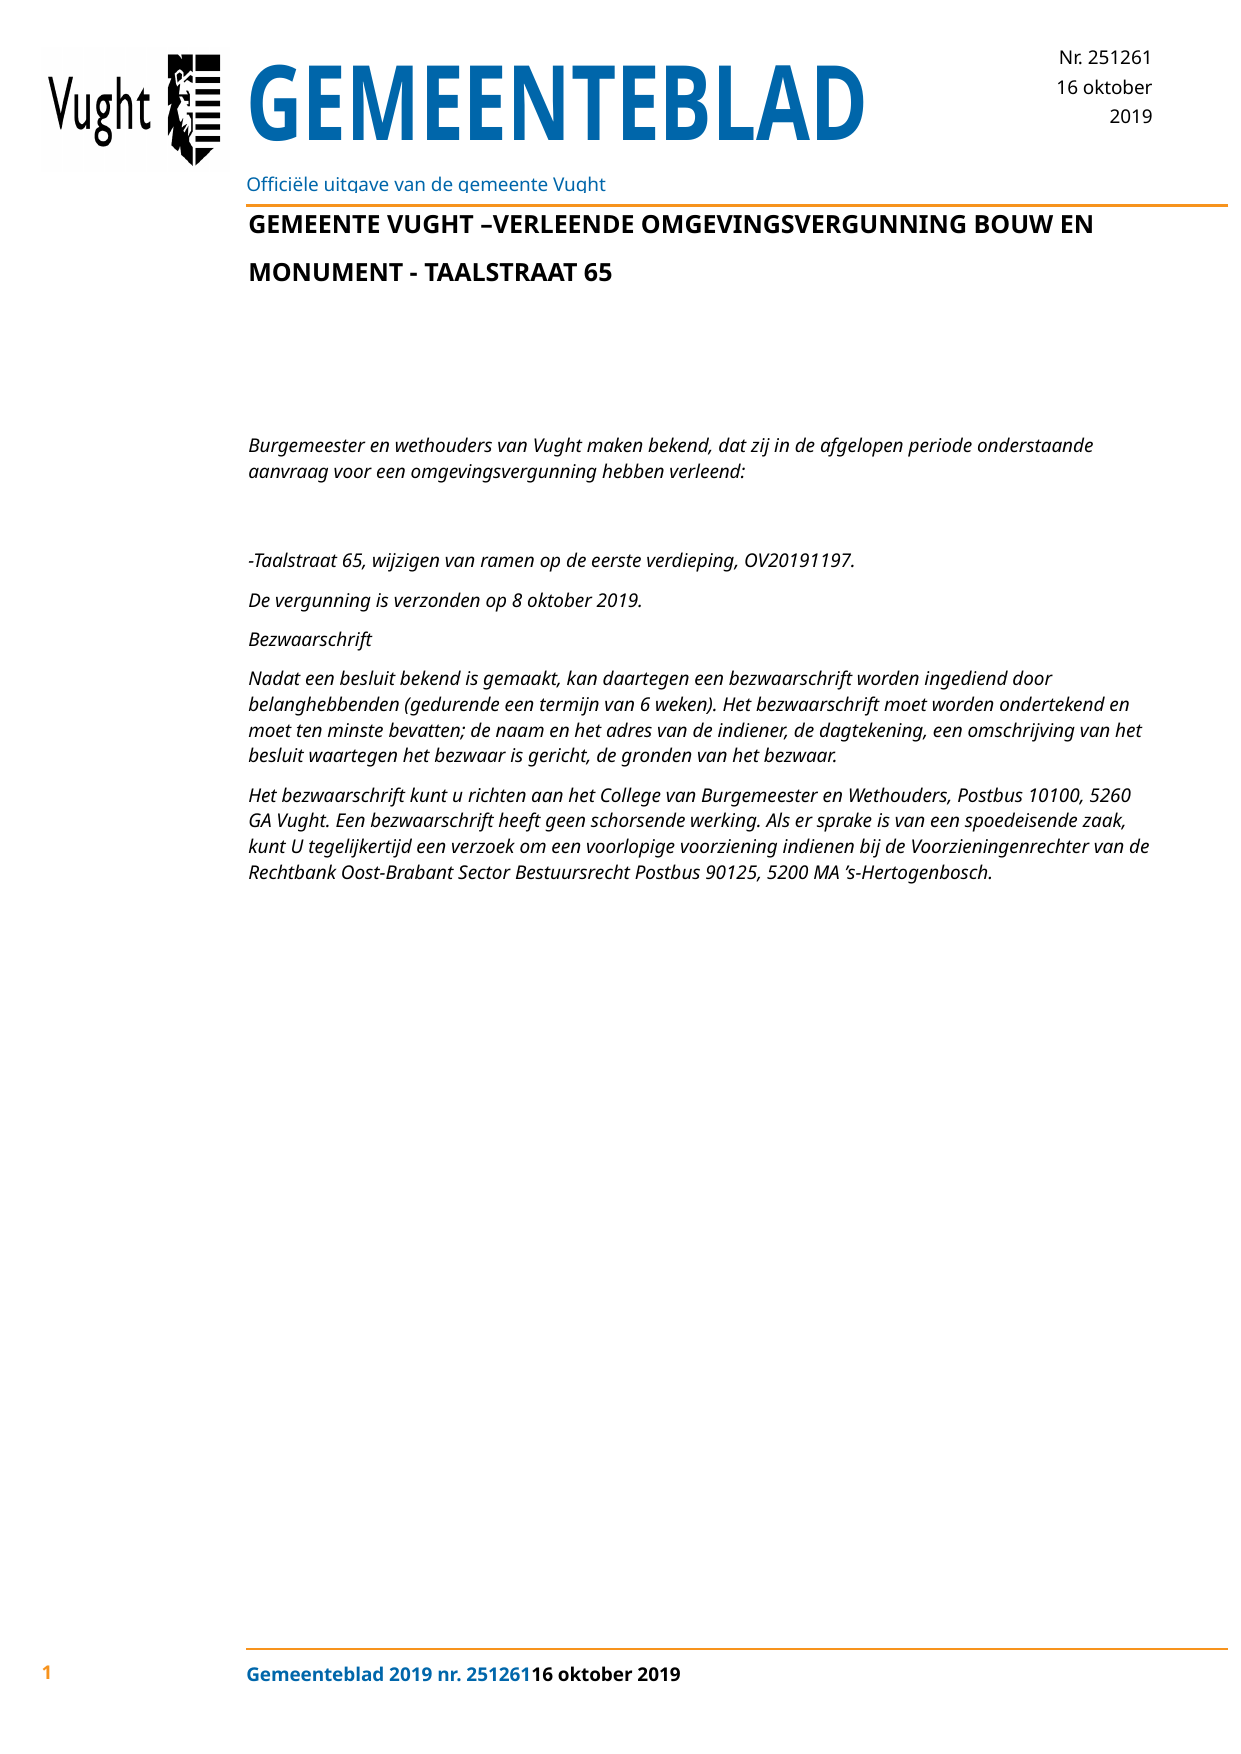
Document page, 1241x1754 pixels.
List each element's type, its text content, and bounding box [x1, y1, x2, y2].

text -Taalstraat 65, wijzigen van ramen op de eerste verdieping, OV20191197. [248, 548, 1152, 573]
text Nadat een besluit bekend is gemaakt, kan daartegen een bezwaarschrift worden ingediend door belanghebbenden (gedurende een termijn van 6 weken). Het bezwaarschrift moet worden ondertekend en moet ten minste bevatten; de naam en het adres van de indiener, de dagtekening, een omschrijving van het besluit waartegen het bezwaar is gericht, de gronden van het bezwaar. [248, 666, 1152, 768]
text GEMEENTE VUGHT –VERLEENDE OMGEVINGSVERGUNNING BOUW EN MONUMENT - TAALSTRAAT 65 [248, 207, 1152, 288]
text Het bezwaarschrift kunt u richten aan het College van Burgemeester en Wethouders, Postbus 10100, 5260 GA Vught. Een bezwaarschrift heeft geen schorsende werking. Als er sprake is van een spoedeisende zaak, kunt U tegelijkertijd een verzoek om een voorlopige voorziening indienen bij de Voorzieningenrechter van de Rechtbank Oost-Brabant Sector Bestuursrecht Postbus 90125, 5200 MA ’s-Hertogenbosch. [248, 782, 1152, 885]
picture [41, 47, 231, 172]
text Burgemeester en wethouders van Vught maken bekend, dat zij in de afgelopen periode onderstaande aanvraag voor een omgevingsvergunning hebben verleend: [248, 432, 1152, 484]
text De vergunning is verzonden op 8 oktober 2019. [248, 587, 1152, 613]
text Bezwaarschrift [248, 626, 1152, 652]
